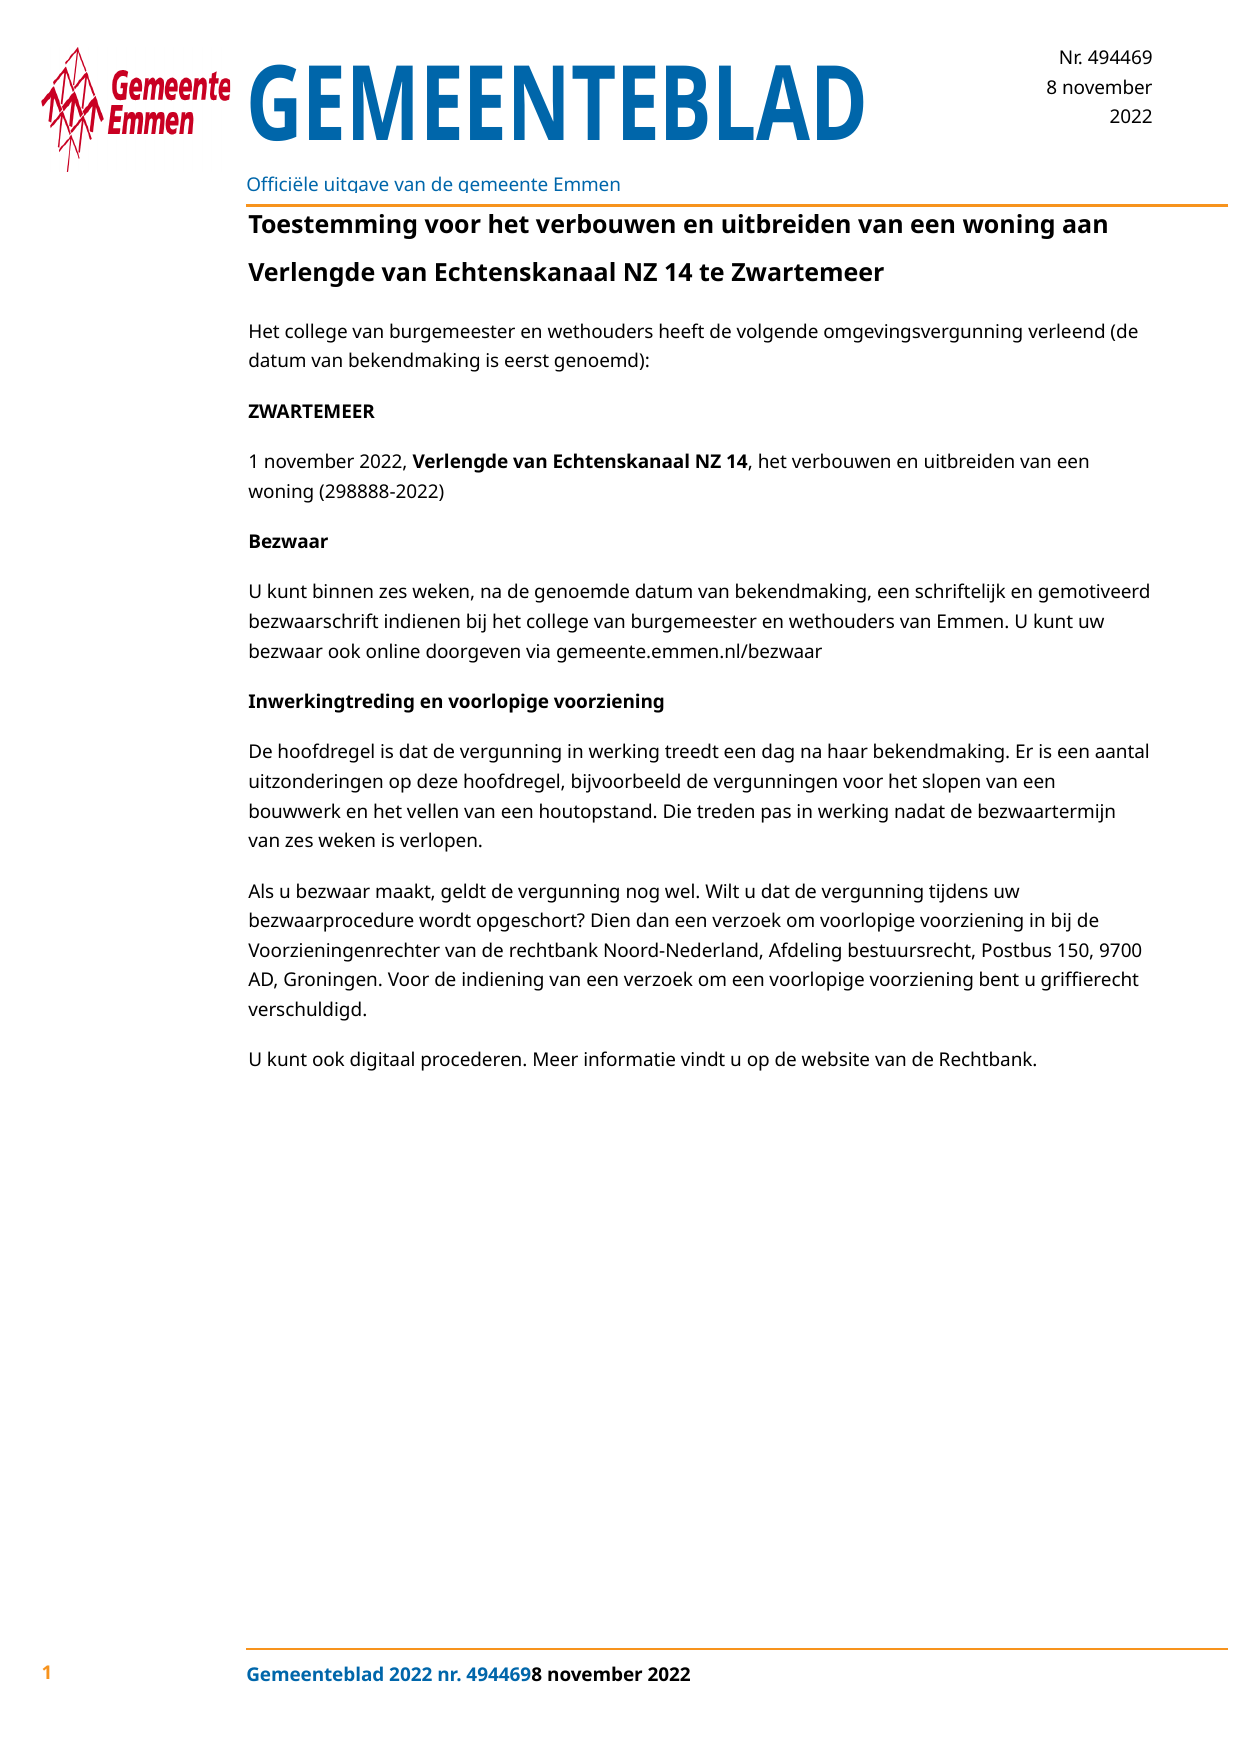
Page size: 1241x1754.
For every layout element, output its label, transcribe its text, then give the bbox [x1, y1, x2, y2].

text De hoofdregel is dat de vergunning in werking treedt een dag na haar bekendmaking. Er is een aantal uitzonderingen op deze hoofdregel, bijvoorbeeld de vergunningen voor het slopen van een bouwwerk en het vellen van een houtopstand. Die treden pas in werking nadat de bezwaartermijn van zes weken is verlopen. [248, 739, 1152, 853]
text U kunt binnen zes weken, na de genoemde datum van bekendmaking, een schriftelijk en gemotiveerd bezwaarschrift indienen bij het college van burgemeester en wethouders van Emmen. U kunt uw bezwaar ook online doorgeven via gemeente.emmen.nl/bezwaar [248, 579, 1152, 664]
text ZWARTEMEER [248, 398, 1152, 424]
text U kunt ook digitaal procederen. Meer informatie vindt u op de website van de Rechtbank. [248, 1047, 1152, 1072]
text Toestemming voor het verbouwen en uitbreiden van een woning aan Verlengde van Echtenskanaal NZ 14 te Zwartemeer [248, 207, 1152, 288]
text 1 november 2022, Verlengde van Echtenskanaal NZ 14, het verbouwen en uitbreiden van een woning (298888-2022) [248, 448, 1152, 504]
text Inwerkingtreding en voorlopige voorziening [248, 688, 1152, 714]
text Bezwaar [248, 528, 1152, 554]
text Het college van burgemeester en wethouders heeft de volgende omgevingsvergunning verleend (de datum van bekendmaking is eerst genoemd): [248, 318, 1152, 373]
picture [41, 47, 231, 172]
text Als u bezwaar maakt, geldt de vergunning nog wel. Wilt u dat de vergunning tijdens uw bezwaarprocedure wordt opgeschort? Dien dan een verzoek om voorlopige voorziening in bij de Voorzieningenrechter van de rechtbank Noord-Nederland, Afdeling bestuursrecht, Postbus 150, 9700 AD, Groningen. Voor de indiening van een verzoek om een voorlopige voorziening bent u griffierecht verschuldigd. [248, 878, 1152, 1022]
